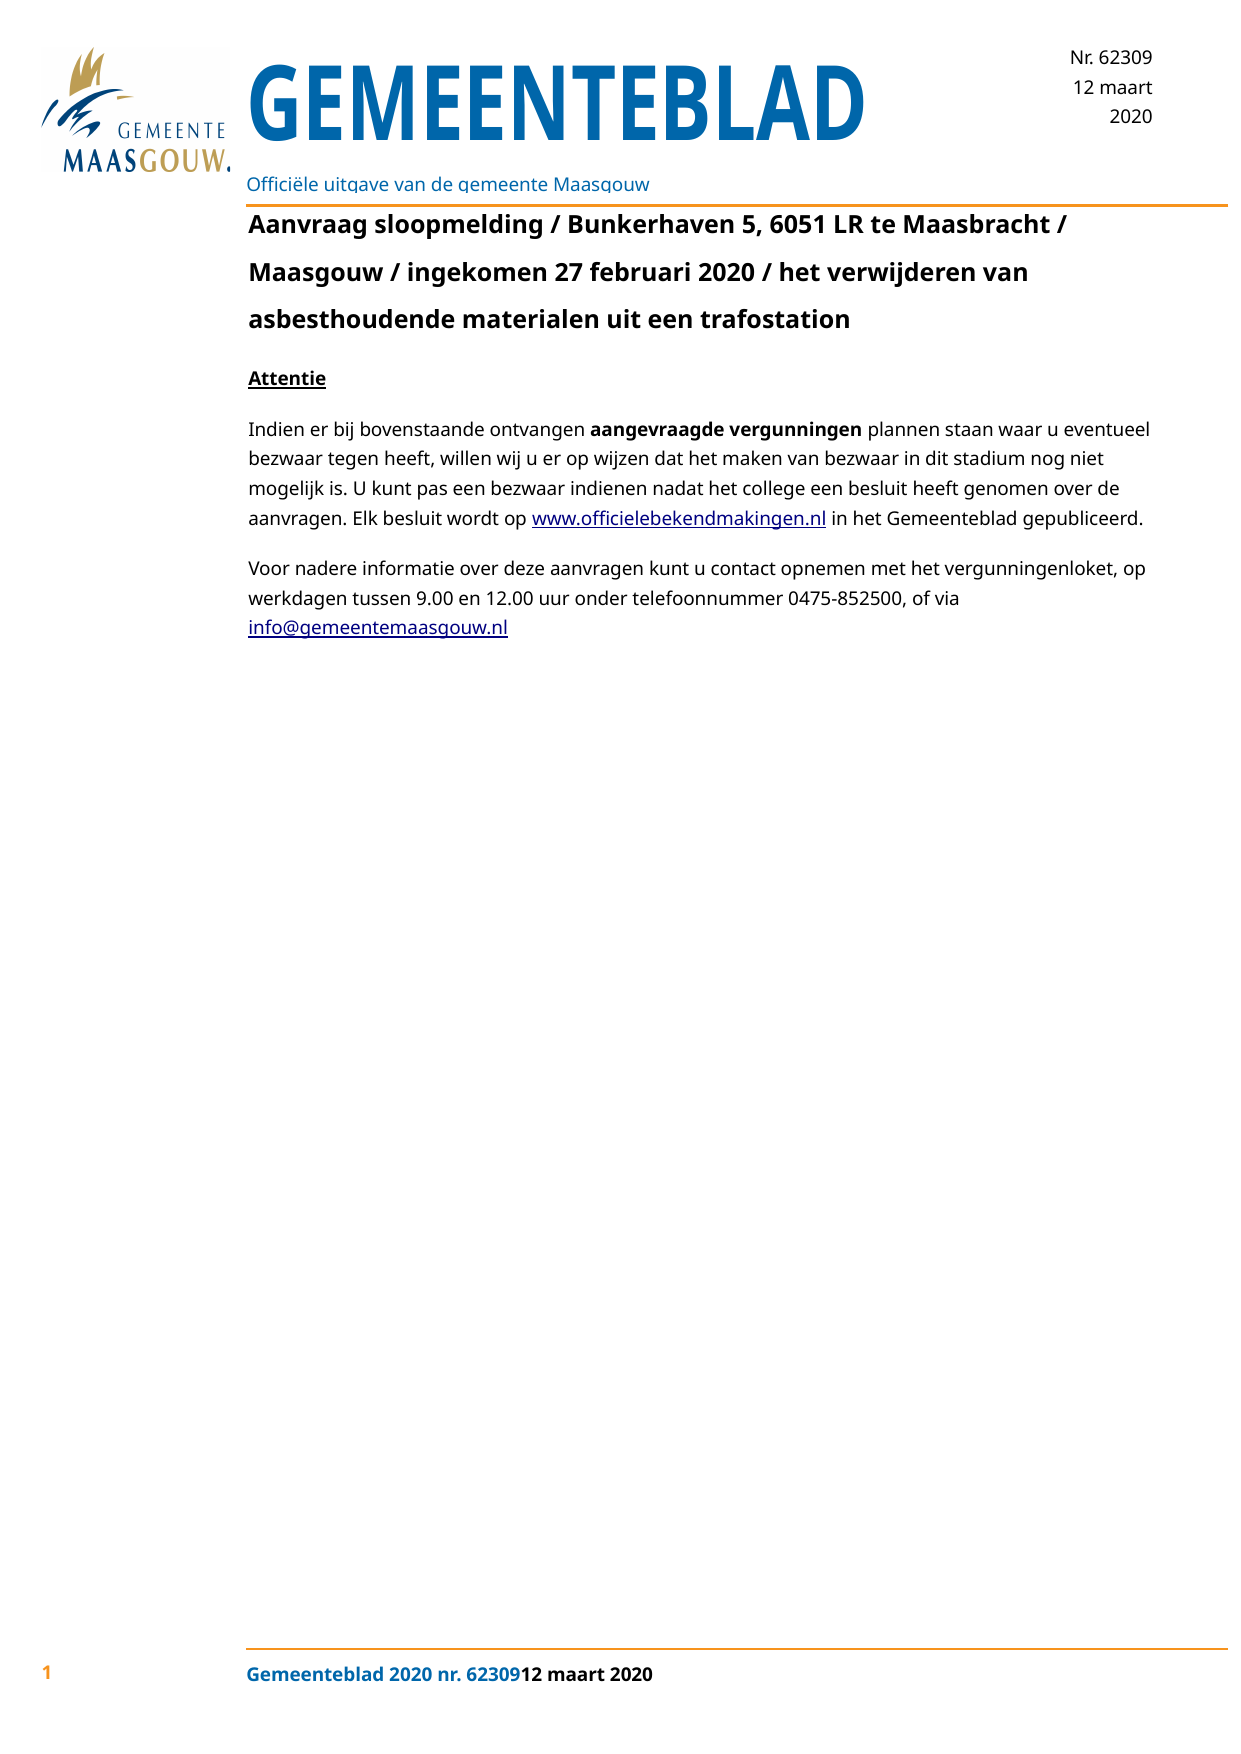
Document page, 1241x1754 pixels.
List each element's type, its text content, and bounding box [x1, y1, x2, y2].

text Indien er bij bovenstaande ontvangen aangevraagde vergunningen plannen staan waar u eventueel bezwaar tegen heeft, willen wij u er op wijzen dat het maken van bezwaar in dit stadium nog niet mogelijk is. U kunt pas een bezwaar indienen nadat het college een besluit heeft genomen over de aanvragen. Elk besluit wordt op www.officielebekendmakingen.nl in het Gemeenteblad gepubliceerd. [248, 416, 1152, 530]
picture [41, 47, 231, 172]
text Aanvraag sloopmelding / Bunkerhaven 5, 6051 LR te Maasbracht / Maasgouw / ingekomen 27 februari 2020 / het verwijderen van asbesthoudende materialen uit een trafostation [248, 207, 1152, 336]
text Voor nadere informatie over deze aanvragen kunt u contact opnemen met het vergunningenloket, op werkdagen tussen 9.00 en 12.00 uur onder telefoonnummer 0475-852500, of via info@gemeentemaasgouw.nl [248, 555, 1152, 640]
text Attentie [248, 366, 1152, 391]
